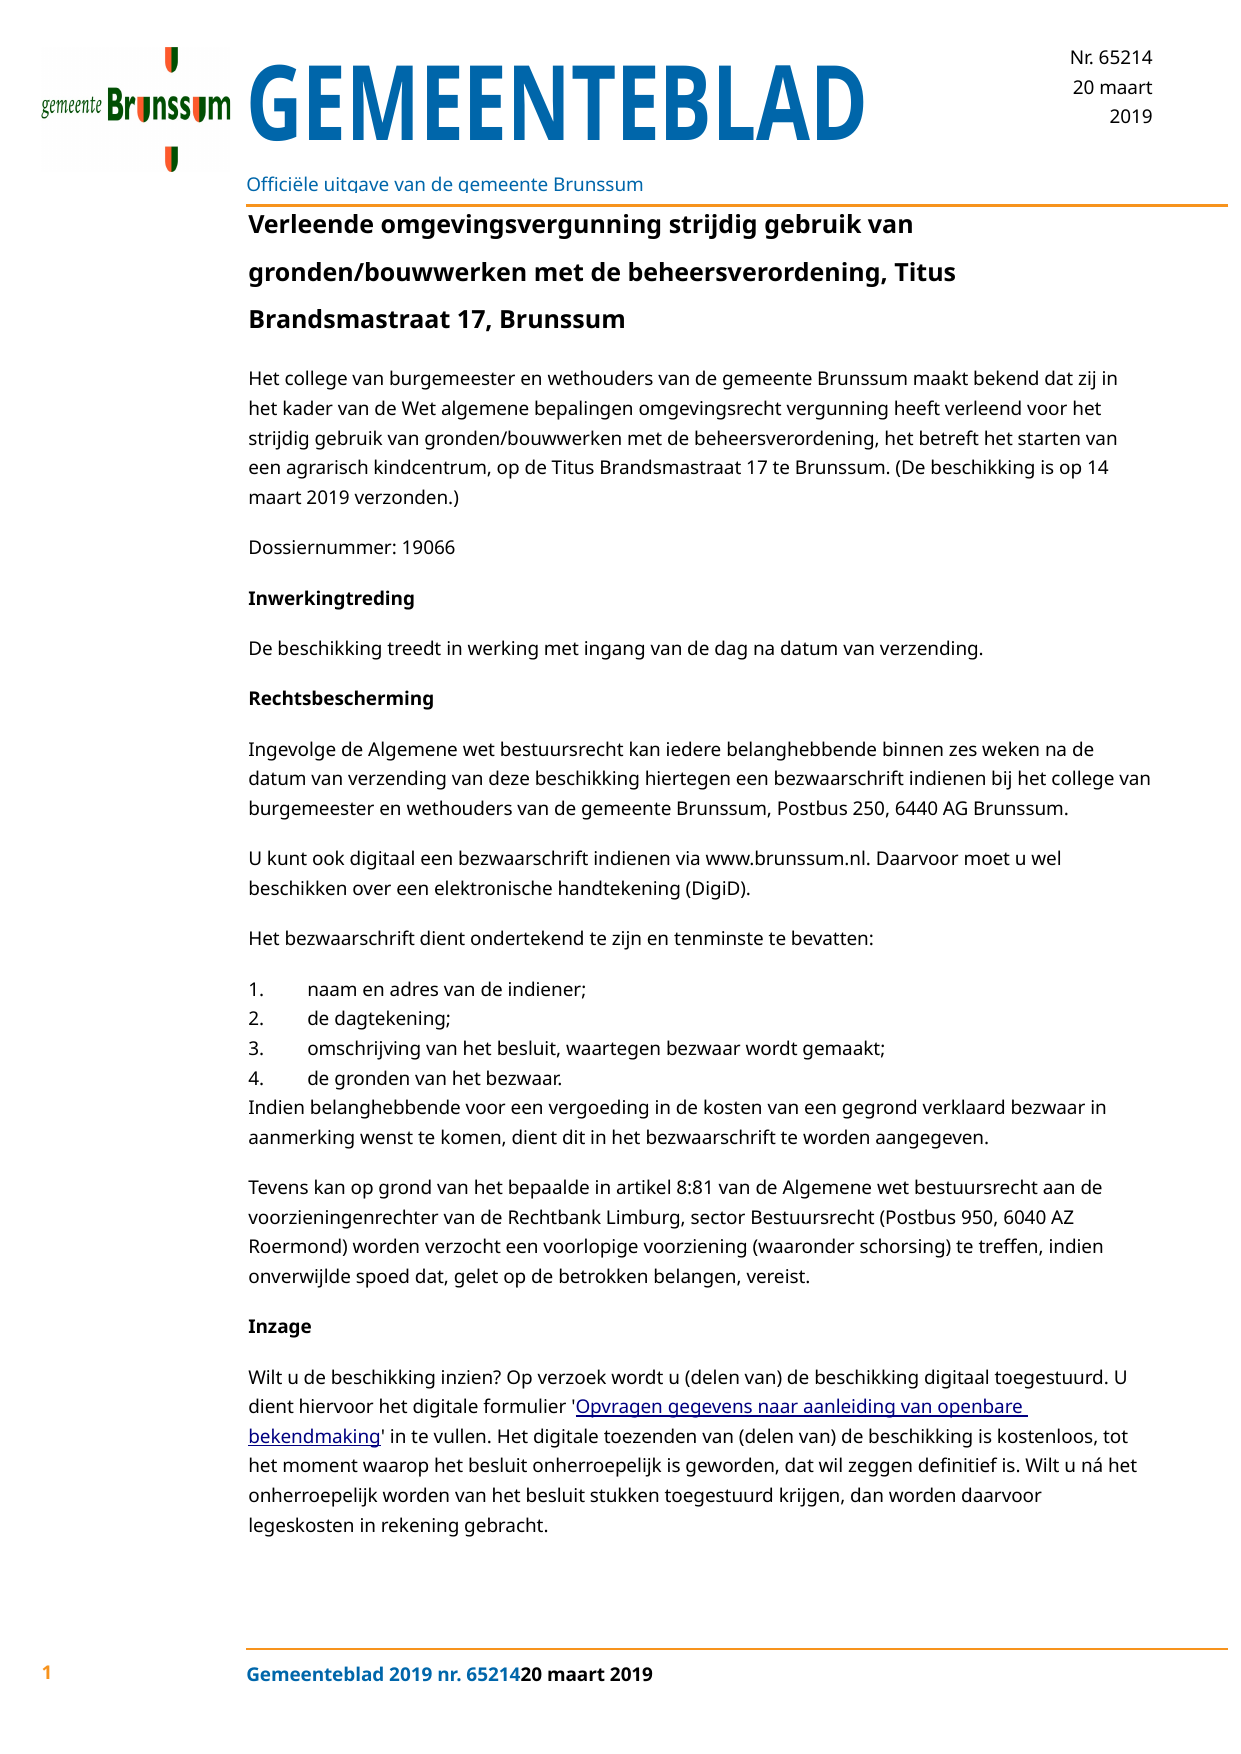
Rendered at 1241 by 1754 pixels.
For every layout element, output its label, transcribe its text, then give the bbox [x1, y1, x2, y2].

text Inwerkingtreding [248, 585, 1152, 610]
text De beschikking treedt in werking met ingang van de dag na datum van verzending. [248, 635, 1152, 661]
picture [41, 47, 231, 172]
text Indien belanghebbende voor een vergoeding in de kosten van een gegrond verklaard bezwaar in aanmerking wenst te komen, dient dit in het bezwaarschrift te worden aangegeven. [248, 1094, 1152, 1149]
text Dossiernummer: 19066 [248, 534, 1152, 560]
text Tevens kan op grond van het bepaalde in artikel 8:81 van de Algemene wet bestuursrecht aan de voorzieningenrechter van de Rechtbank Limburg, sector Bestuursrecht (Postbus 950, 6040 AZ Roermond) worden verzocht een voorlopige voorziening (waaronder schorsing) te treffen, indien onverwijlde spoed dat, gelet op de betrokken belangen, vereist. [248, 1174, 1152, 1289]
text Het college van burgemeester en wethouders van de gemeente Brunssum maakt bekend dat zij in het kader van de Wet algemene bepalingen omgevingsrecht vergunning heeft verleend voor het strijdig gebruik van gronden/bouwwerken met de beheersverordening, het betreft het starten van een agrarisch kindcentrum, op de Titus Brandsmastraat 17 te Brunssum. (De beschikking is op 14 maart 2019 verzonden.) [248, 366, 1152, 509]
text Rechtsbescherming [248, 686, 1152, 711]
list naam en adres van de indiener; [248, 976, 1152, 1002]
list de gronden van het bezwaar. [248, 1065, 1152, 1090]
text Verleende omgevingsvergunning strijdig gebruik van gronden/bouwwerken met de beheersverordening, Titus Brandsmastraat 17, Brunssum [248, 207, 1152, 336]
text Het bezwaarschrift dient ondertekend te zijn en tenminste te bevatten: [248, 926, 1152, 951]
text Ingevolge de Algemene wet bestuursrecht kan iedere belanghebbende binnen zes weken na de datum van verzending van deze beschikking hiertegen een bezwaarschrift indienen bij het college van burgemeester en wethouders van de gemeente Brunssum, Postbus 250, 6440 AG Brunssum. [248, 736, 1152, 821]
list de dagtekening; [248, 1006, 1152, 1031]
text Wilt u de beschikking inzien? Op verzoek wordt u (delen van) de beschikking digitaal toegestuurd. U dient hiervoor het digitale formulier 'Opvragen gegevens naar aanleiding van openbare bekendmaking' in te vullen. Het digitale toezenden van (delen van) de beschikking is kostenloos, tot het moment waarop het besluit onherroepelijk is geworden, dat wil zeggen definitief is. Wilt u ná het onherroepelijk worden van het besluit stukken toegestuurd krijgen, dan worden daarvoor legeskosten in rekening gebracht. [248, 1364, 1152, 1537]
text Inzage [248, 1313, 1152, 1339]
list omschrijving van het besluit, waartegen bezwaar wordt gemaakt; [248, 1035, 1152, 1061]
text U kunt ook digitaal een bezwaarschrift indienen via www.brunssum.nl. Daarvoor moet u wel beschikken over een elektronische handtekening (DigiD). [248, 846, 1152, 901]
